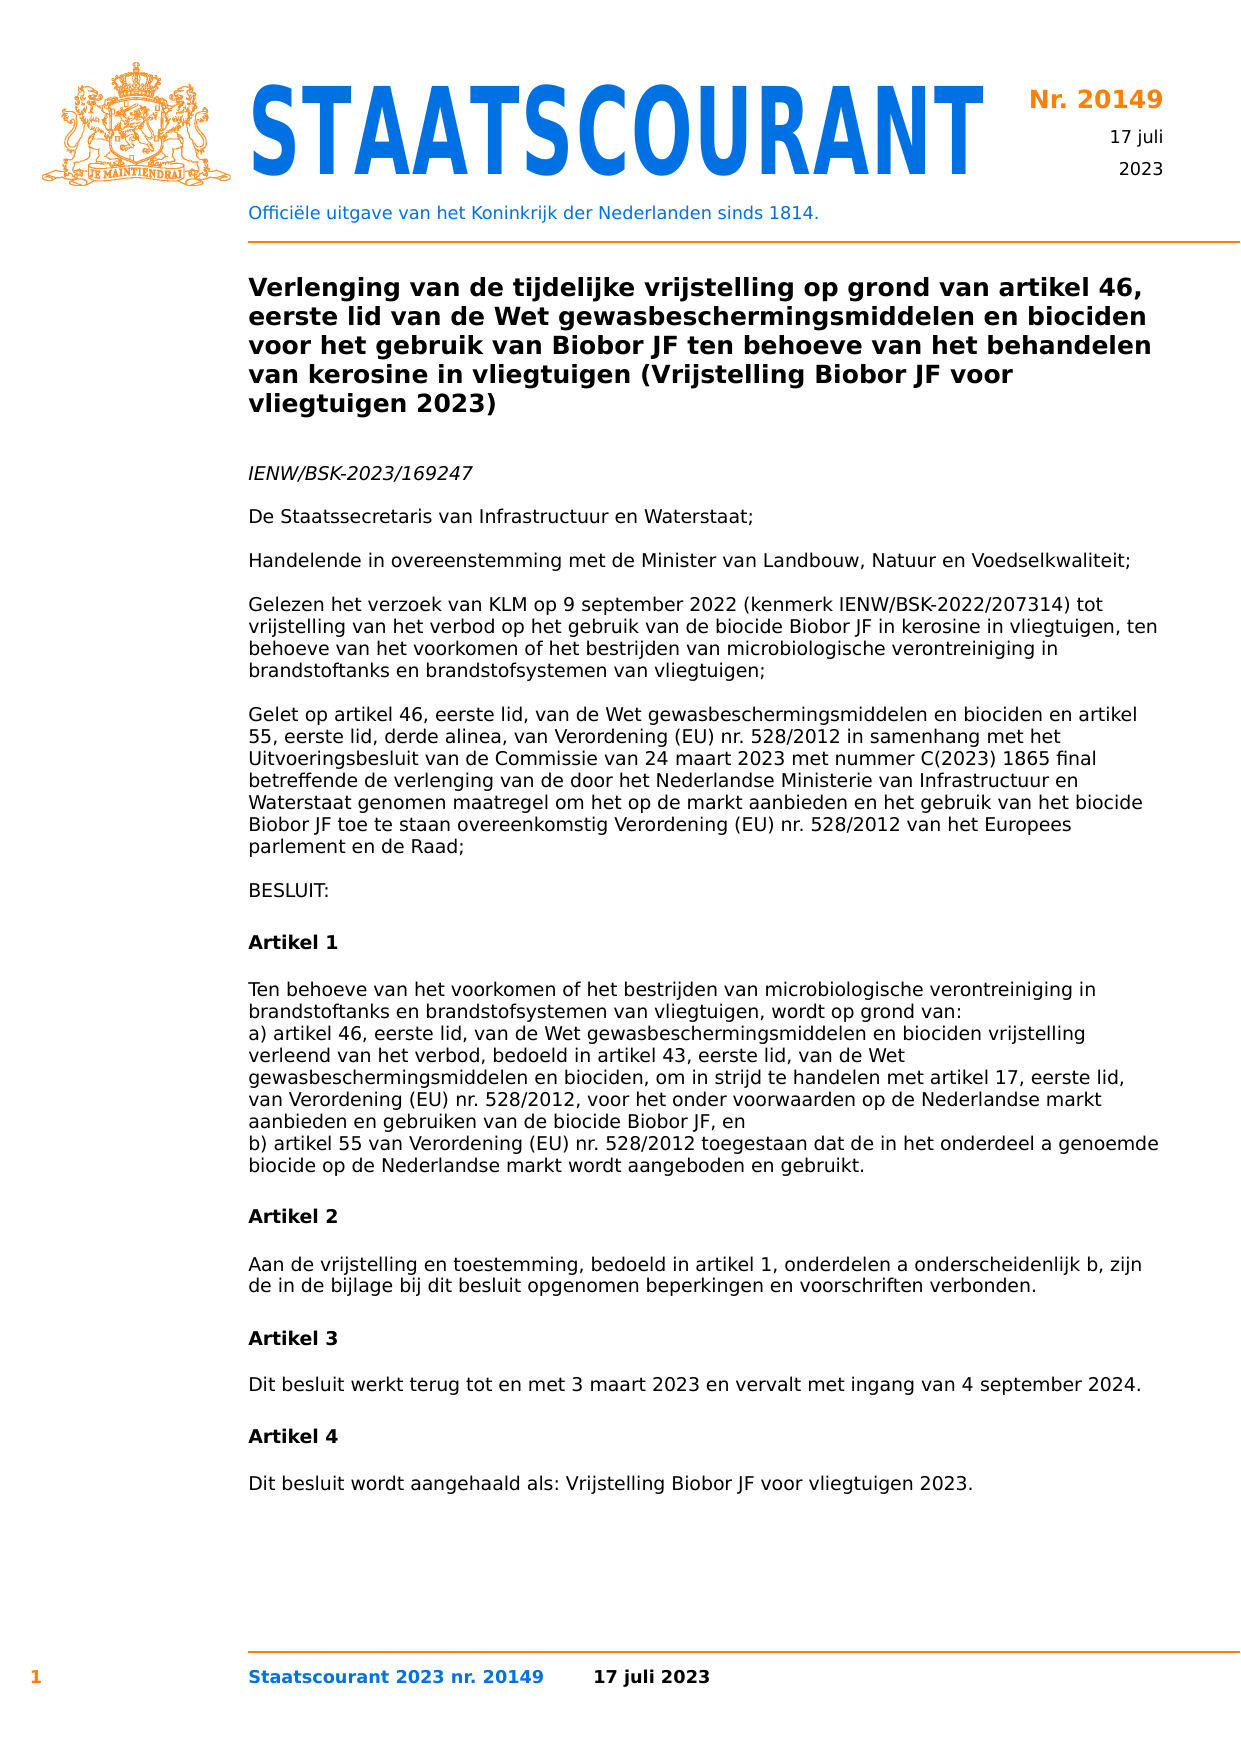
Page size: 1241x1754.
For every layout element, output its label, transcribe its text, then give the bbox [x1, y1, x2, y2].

subtitle Verlenging van de tijdelijke vrijstelling op grond van artikel 46, eerste lid van de Wet gewasbeschermingsmiddelen en biociden voor het gebruik van Biobor JF ten behoeve van het behandelen van kerosine in vliegtuigen (Vrijstelling Biobor JF voor vliegtuigen 2023) [248, 273, 1163, 419]
text IENW/BSK-2023/169247 [248, 463, 1163, 484]
table_cell 2023 [998, 153, 1240, 203]
text Dit besluit wordt aangehaald als: Vrijstelling Biobor JF voor vliegtuigen 2023. [248, 1473, 1163, 1495]
table_header STAATSCOURANT [248, 62, 998, 203]
table_cell 17 juli [998, 121, 1240, 153]
subtitle Artikel 4 [248, 1426, 1163, 1448]
table_cell Officiële uitgave van het Koninkrijk der Nederlanden sinds 1814. [248, 203, 1240, 241]
text Handelende in overeenstemming met de Minister van Landbouw, Natuur en Voedselkwaliteit; [248, 550, 1163, 572]
table_header [25, 62, 248, 241]
text Gelet op artikel 46, eerste lid, van de Wet gewasbeschermingsmiddelen en biociden en artikel 55, eerste lid, derde alinea, van Verordening (EU) nr. 528/2012 in samenhang met het Uitvoeringsbesluit van de Commissie van 24 maart 2023 met nummer C(2023) 1865 final betreffende de verlenging van de door het Nederlandse Ministerie van Infrastructuur en Waterstaat genomen maatregel om het op de markt aanbieden en het gebruik van het biocide Biobor JF toe te staan overeenkomstig Verordening (EU) nr. 528/2012 van het Europees parlement en de Raad; [248, 704, 1163, 858]
text BESLUIT: [248, 880, 1163, 902]
text Ten behoeve van het voorkomen of het bestrijden van microbiologische verontreiniging in brandstoftanks en brandstofsystemen van vliegtuigen, wordt op grond van: [248, 979, 1163, 1023]
table_header Nr. 20149 [998, 62, 1240, 121]
text b) artikel 55 van Verordening (EU) nr. 528/2012 toegestaan dat de in het onderdeel a genoemde biocide op de Nederlandse markt wordt aangeboden en gebruikt. [248, 1132, 1163, 1176]
text Dit besluit werkt terug tot en met 3 maart 2023 en vervalt met ingang van 4 september 2024. [248, 1374, 1163, 1396]
subtitle Artikel 3 [248, 1327, 1163, 1349]
picture [41, 62, 231, 186]
text a) artikel 46, eerste lid, van de Wet gewasbeschermingsmiddelen en biociden vrijstelling verleend van het verbod, bedoeld in artikel 43, eerste lid, van de Wet gewasbeschermingsmiddelen en biociden, om in strijd te handelen met artikel 17, eerste lid, van Verordening (EU) nr. 528/2012, voor het onder voorwaarden op de Nederlandse markt aanbieden en gebruiken van de biocide Biobor JF, en [248, 1023, 1163, 1132]
subtitle Artikel 1 [248, 932, 1163, 954]
text De Staatssecretaris van Infrastructuur en Waterstaat; [248, 506, 1163, 528]
text Gelezen het verzoek van KLM op 9 september 2022 (kenmerk IENW/BSK-2022/207314) tot vrijstelling van het verbod op het gebruik van de biocide Biobor JF in kerosine in vliegtuigen, ten behoeve van het voorkomen of het bestrijden van microbiologische verontreiniging in brandstoftanks en brandstofsystemen van vliegtuigen; [248, 594, 1163, 682]
text Aan de vrijstelling en toestemming, bedoeld in artikel 1, onderdelen a onderscheidenlijk b, zijn de in de bijlage bij dit besluit opgenomen beperkingen en voorschriften verbonden. [248, 1253, 1163, 1297]
subtitle Artikel 2 [248, 1206, 1163, 1228]
